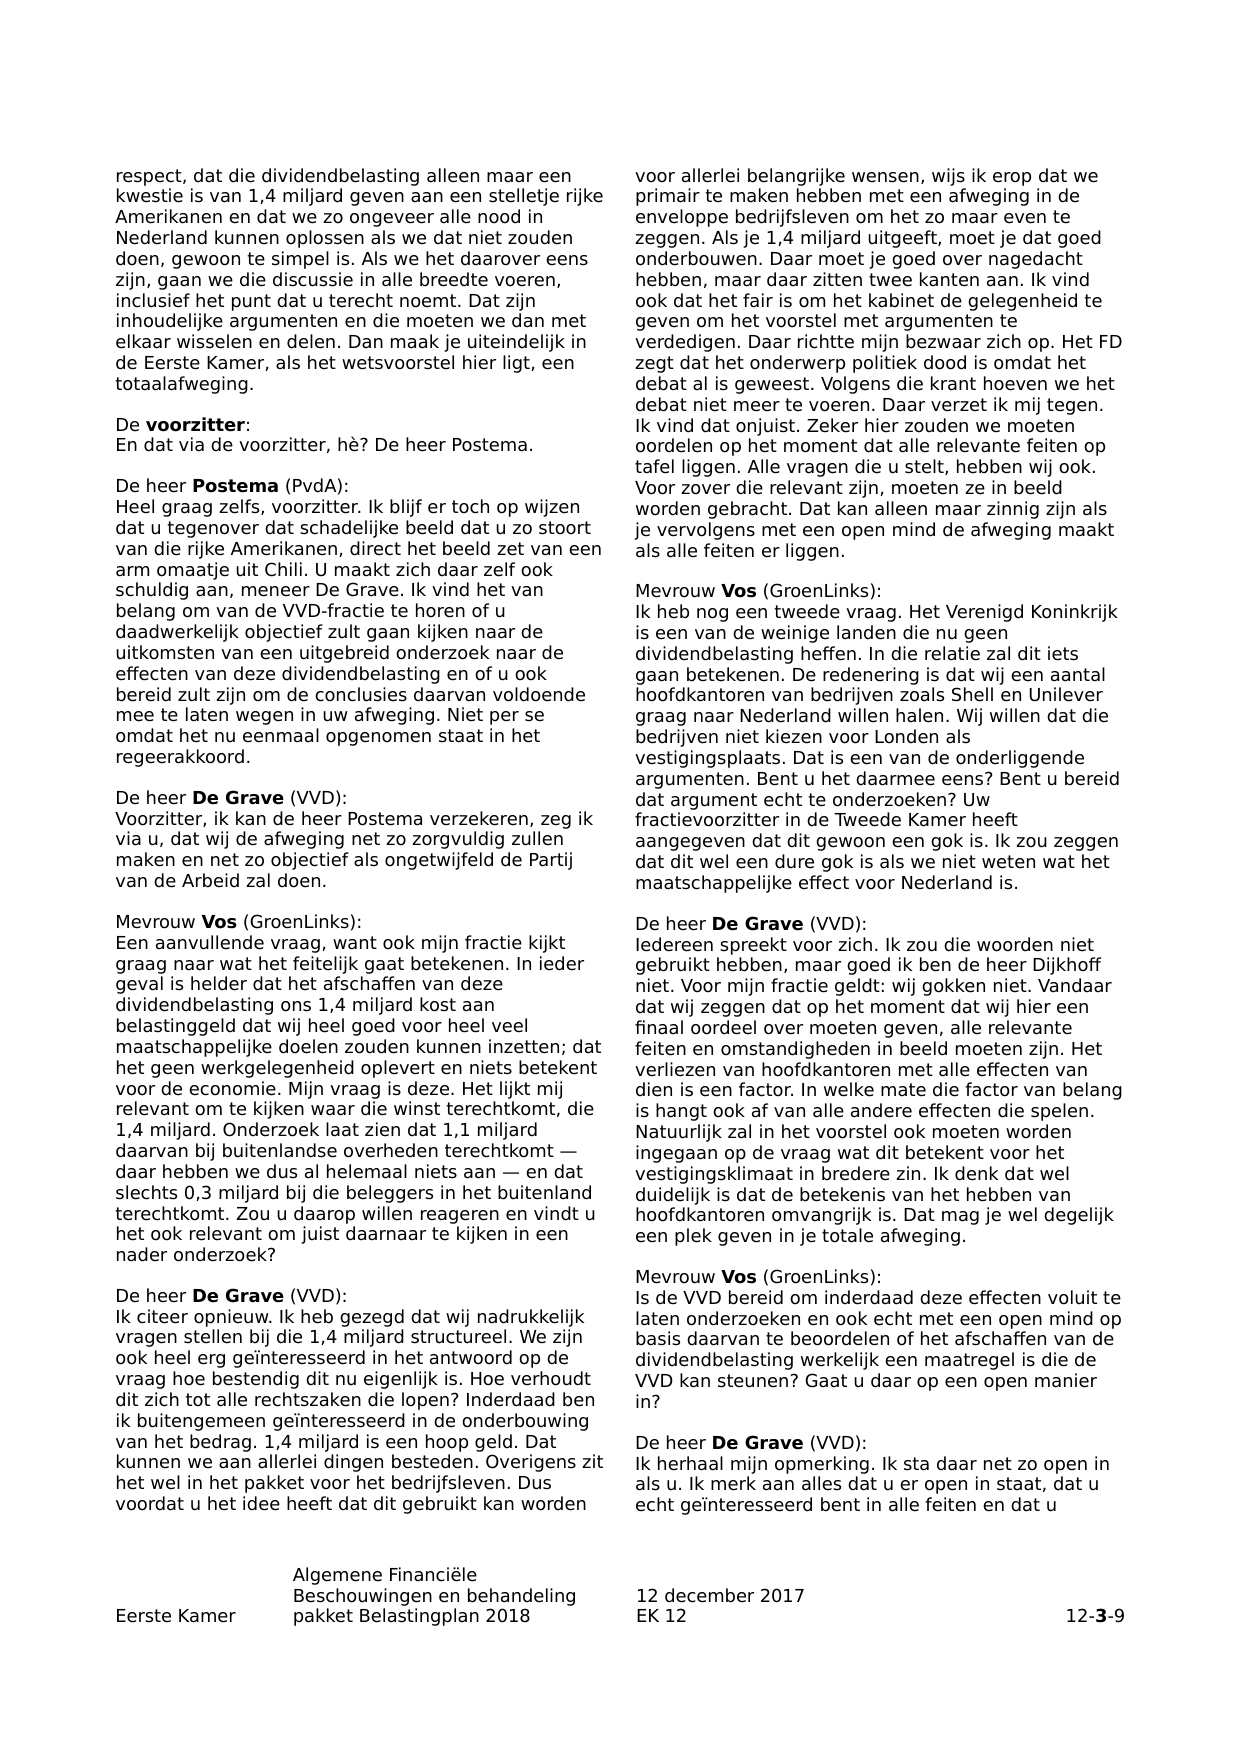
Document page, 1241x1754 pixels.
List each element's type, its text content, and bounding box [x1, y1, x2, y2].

text voor allerlei belangrijke wensen, wijs ik erop dat we primair te maken hebben met een afweging in de enveloppe bedrijfsleven om het zo maar even te zeggen. Als je 1,4 miljard uitgeeft, moet je dat goed onderbouwen. Daar moet je goed over nagedacht hebben, maar daar zitten twee kanten aan. Ik vind ook dat het fair is om het kabinet de gelegenheid te geven om het voorstel met argumenten te verdedigen. Daar richtte mijn bezwaar zich op. Het FD zegt dat het onderwerp politiek dood is omdat het debat al is geweest. Volgens die krant hoeven we het debat niet meer te voeren. Daar verzet ik mij tegen. Ik vind dat onjuist. Zeker hier zouden we moeten oordelen op het moment dat alle relevante feiten op tafel liggen. Alle vragen die u stelt, hebben wij ook. Voor zover die relevant zijn, moeten ze in beeld worden gebracht. Dat kan alleen maar zinnig zijn als je vervolgens met een open mind de afweging maakt als alle feiten er liggen. [635, 165, 1125, 561]
text En dat via de voorzitter, hè? De heer Postema. [115, 435, 605, 456]
text De heer De Grave (VVD): [115, 788, 605, 808]
text respect, dat die dividendbelasting alleen maar een kwestie is van 1,4 miljard geven aan een stelletje rijke Amerikanen en dat we zo ongeveer alle nood in Nederland kunnen oplossen als we dat niet zouden doen, gewoon te simpel is. Als we het daarover eens zijn, gaan we die discussie in alle breedte voeren, inclusief het punt dat u terecht noemt. Dat zijn inhoudelijke argumenten en die moeten we dan met elkaar wisselen en delen. Dan maak je uiteindelijk in de Eerste Kamer, als het wetsvoorstel hier ligt, een totaalafweging. [115, 165, 605, 394]
text Voorzitter, ik kan de heer Postema verzekeren, zeg ik via u, dat wij de afweging net zo zorgvuldig zullen maken en net zo objectief als ongetwijfeld de Partij van de Arbeid zal doen. [115, 808, 605, 892]
text Mevrouw Vos (GroenLinks): [635, 581, 1125, 602]
text Ik herhaal mijn opmerking. Ik sta daar net zo open in als u. Ik merk aan alles dat u er open in staat, dat u echt geïnteresseerd bent in alle feiten en dat u [635, 1453, 1125, 1516]
text Is de VVD bereid om inderdaad deze effecten voluit te laten onderzoeken en ook echt met een open mind op basis daarvan te beoordelen of het afschaffen van de dividendbelasting werkelijk een maatregel is die de VVD kan steunen? Gaat u daar op een open manier in? [635, 1287, 1125, 1412]
text De voorzitter: [115, 414, 605, 435]
text Iedereen spreekt voor zich. Ik zou die woorden niet gebruikt hebben, maar goed ik ben de heer Dijkhoff niet. Voor mijn fractie geldt: wij gokken niet. Vandaar dat wij zeggen dat op het moment dat wij hier een finaal oordeel over moeten geven, alle relevante feiten en omstandigheden in beeld moeten zijn. Het verliezen van hoofdkantoren met alle effecten van dien is een factor. In welke mate die factor van belang is hangt ook af van alle andere effecten die spelen. Natuurlijk zal in het voorstel ook moeten worden ingegaan op de vraag wat dit betekent voor het vestigingsklimaat in bredere zin. Ik denk dat wel duidelijk is dat de betekenis van het hebben van hoofdkantoren omvangrijk is. Dat mag je wel degelijk een plek geven in je totale afweging. [635, 934, 1125, 1247]
text Mevrouw Vos (GroenLinks): [635, 1267, 1125, 1287]
text De heer De Grave (VVD): [115, 1286, 605, 1306]
text De heer De Grave (VVD): [635, 1432, 1125, 1453]
text Een aanvullende vraag, want ook mijn fractie kijkt graag naar wat het feitelijk gaat betekenen. In ieder geval is helder dat het afschaffen van deze dividendbelasting ons 1,4 miljard kost aan belastinggeld dat wij heel goed voor heel veel maatschappelijke doelen zouden kunnen inzetten; dat het geen werkgelegenheid oplevert en niets betekent voor de economie. Mijn vraag is deze. Het lijkt mij relevant om te kijken waar die winst terechtkomt, die 1,4 miljard. Onderzoek laat zien dat 1,1 miljard daarvan bij buitenlandse overheden terechtkomt — daar hebben we dus al helemaal niets aan — en dat slechts 0,3 miljard bij die beleggers in het buitenland terechtkomt. Zou u daarop willen reageren en vindt u het ook relevant om juist daarnaar te kijken in een nader onderzoek? [115, 932, 605, 1266]
text De heer Postema (PvdA): [115, 476, 605, 497]
text De heer De Grave (VVD): [635, 913, 1125, 934]
text Ik citeer opnieuw. Ik heb gezegd dat wij nadrukkelijk vragen stellen bij die 1,4 miljard structureel. We zijn ook heel erg geïnteresseerd in het antwoord op de vraag hoe bestendig dit nu eigenlijk is. Hoe verhoudt dit zich tot alle rechtszaken die lopen? Inderdaad ben ik buitengemeen geïnteresseerd in de onderbouwing van het bedrag. 1,4 miljard is een hoop geld. Dat kunnen we aan allerlei dingen besteden. Overigens zit het wel in het pakket voor het bedrijfsleven. Dus voordat u het idee heeft dat dit gebruikt kan worden [115, 1306, 605, 1515]
text Mevrouw Vos (GroenLinks): [115, 912, 605, 932]
text Heel graag zelfs, voorzitter. Ik blijf er toch op wijzen dat u tegenover dat schadelijke beeld dat u zo stoort van die rijke Amerikanen, direct het beeld zet van een arm omaatje uit Chili. U maakt zich daar zelf ook schuldig aan, meneer De Grave. Ik vind het van belang om van de VVD-fractie te horen of u daadwerkelijk objectief zult gaan kijken naar de uitkomsten van een uitgebreid onderzoek naar de effecten van deze dividendbelasting en of u ook bereid zult zijn om de conclusies daarvan voldoende mee te laten wegen in uw afweging. Niet per se omdat het nu eenmaal opgenomen staat in het regeerakkoord. [115, 497, 605, 768]
text Ik heb nog een tweede vraag. Het Verenigd Koninkrijk is een van de weinige landen die nu geen dividendbelasting heffen. In die relatie zal dit iets gaan betekenen. De redenering is dat wij een aantal hoofdkantoren van bedrijven zoals Shell en Unilever graag naar Nederland willen halen. Wij willen dat die bedrijven niet kiezen voor Londen als vestigingsplaats. Dat is een van de onderliggende argumenten. Bent u het daarmee eens? Bent u bereid dat argument echt te onderzoeken? Uw fractievoorzitter in de Tweede Kamer heeft aangegeven dat dit gewoon een gok is. Ik zou zeggen dat dit wel een dure gok is als we niet weten wat het maatschappelijke effect voor Nederland is. [635, 602, 1125, 893]
